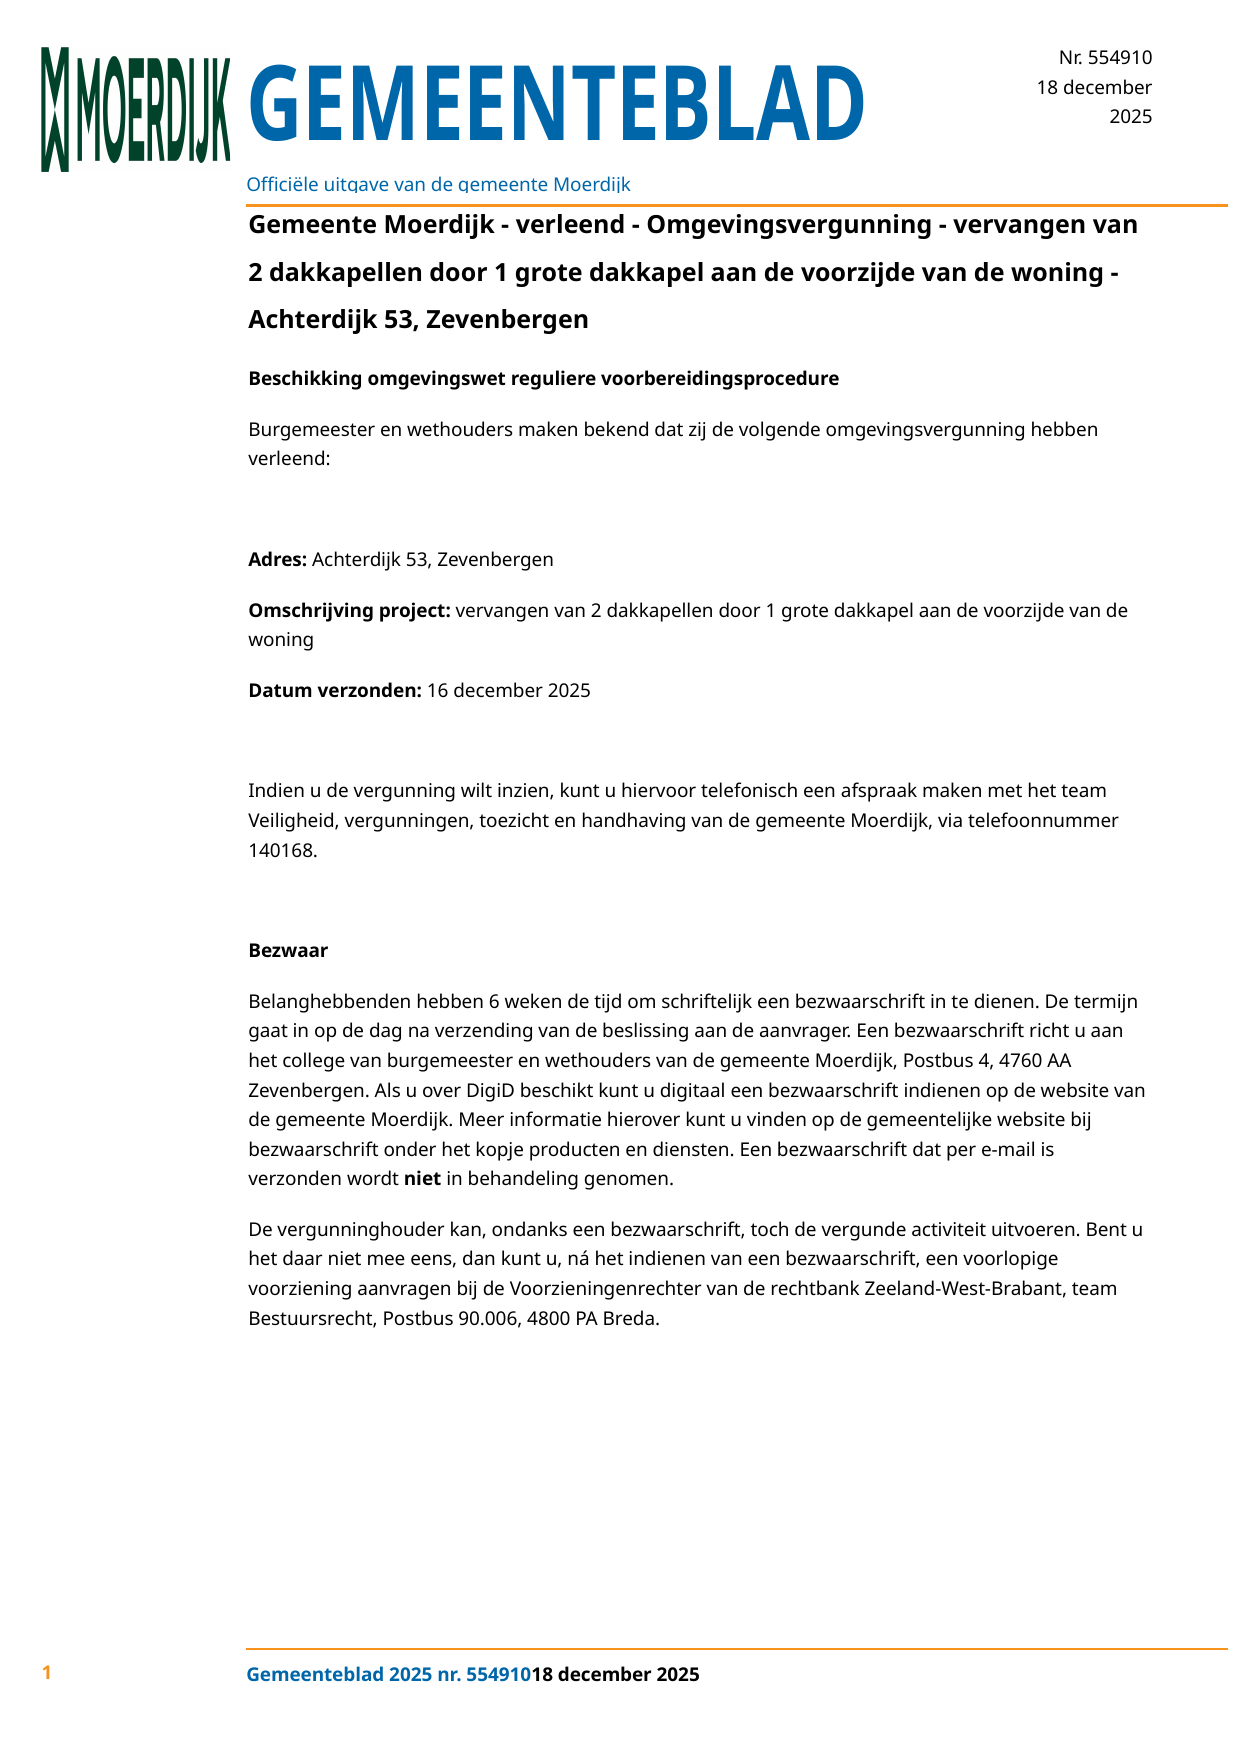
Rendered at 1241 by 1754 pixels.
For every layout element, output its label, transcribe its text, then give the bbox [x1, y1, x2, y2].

text Bezwaar [248, 938, 1152, 963]
text Gemeente Moerdijk - verleend - Omgevingsvergunning - vervangen van 2 dakkapellen door 1 grote dakkapel aan de voorzijde van de woning - Achterdijk 53, Zevenbergen [248, 207, 1152, 336]
picture [41, 47, 231, 172]
text Adres: Achterdijk 53, Zevenbergen [248, 546, 1152, 572]
text De vergunninghouder kan, ondanks een bezwaarschrift, toch de vergunde activiteit uitvoeren. Bent u het daar niet mee eens, dan kunt u, ná het indienen van een bezwaarschrift, een voorlopige voorziening aanvragen bij de Voorzieningenrechter van de rechtbank Zeeland-West-Brabant, team Bestuursrecht, Postbus 90.006, 4800 PA Breda. [248, 1216, 1152, 1330]
text Omschrijving project: vervangen van 2 dakkapellen door 1 grote dakkapel aan de voorzijde van de woning [248, 597, 1152, 652]
text Belanghebbenden hebben 6 weken de tijd om schriftelijk een bezwaarschrift in te dienen. De termijn gaat in op de dag na verzending van de beslissing aan de aanvrager. Een bezwaarschrift richt u aan het college van burgemeester en wethouders van de gemeente Moerdijk, Postbus 4, 4760 AA Zevenbergen. Als u over DigiD beschikt kunt u digitaal een bezwaarschrift indienen op de website van de gemeente Moerdijk. Meer informatie hierover kunt u vinden op de gemeentelijke website bij bezwaarschrift onder het kopje producten en diensten. Een bezwaarschrift dat per e-mail is verzonden wordt niet in behandeling genomen. [248, 988, 1152, 1191]
text Burgemeester en wethouders maken bekend dat zij de volgende omgevingsvergunning hebben verleend: [248, 416, 1152, 471]
text Indien u de vergunning wilt inzien, kunt u hiervoor telefonisch een afspraak maken met het team Veiligheid, vergunningen, toezicht en handhaving van de gemeente Moerdijk, via telefoonnummer 140168. [248, 778, 1152, 862]
text Beschikking omgevingswet reguliere voorbereidingsprocedure [248, 366, 1152, 391]
text Datum verzonden: 16 december 2025 [248, 677, 1152, 702]
